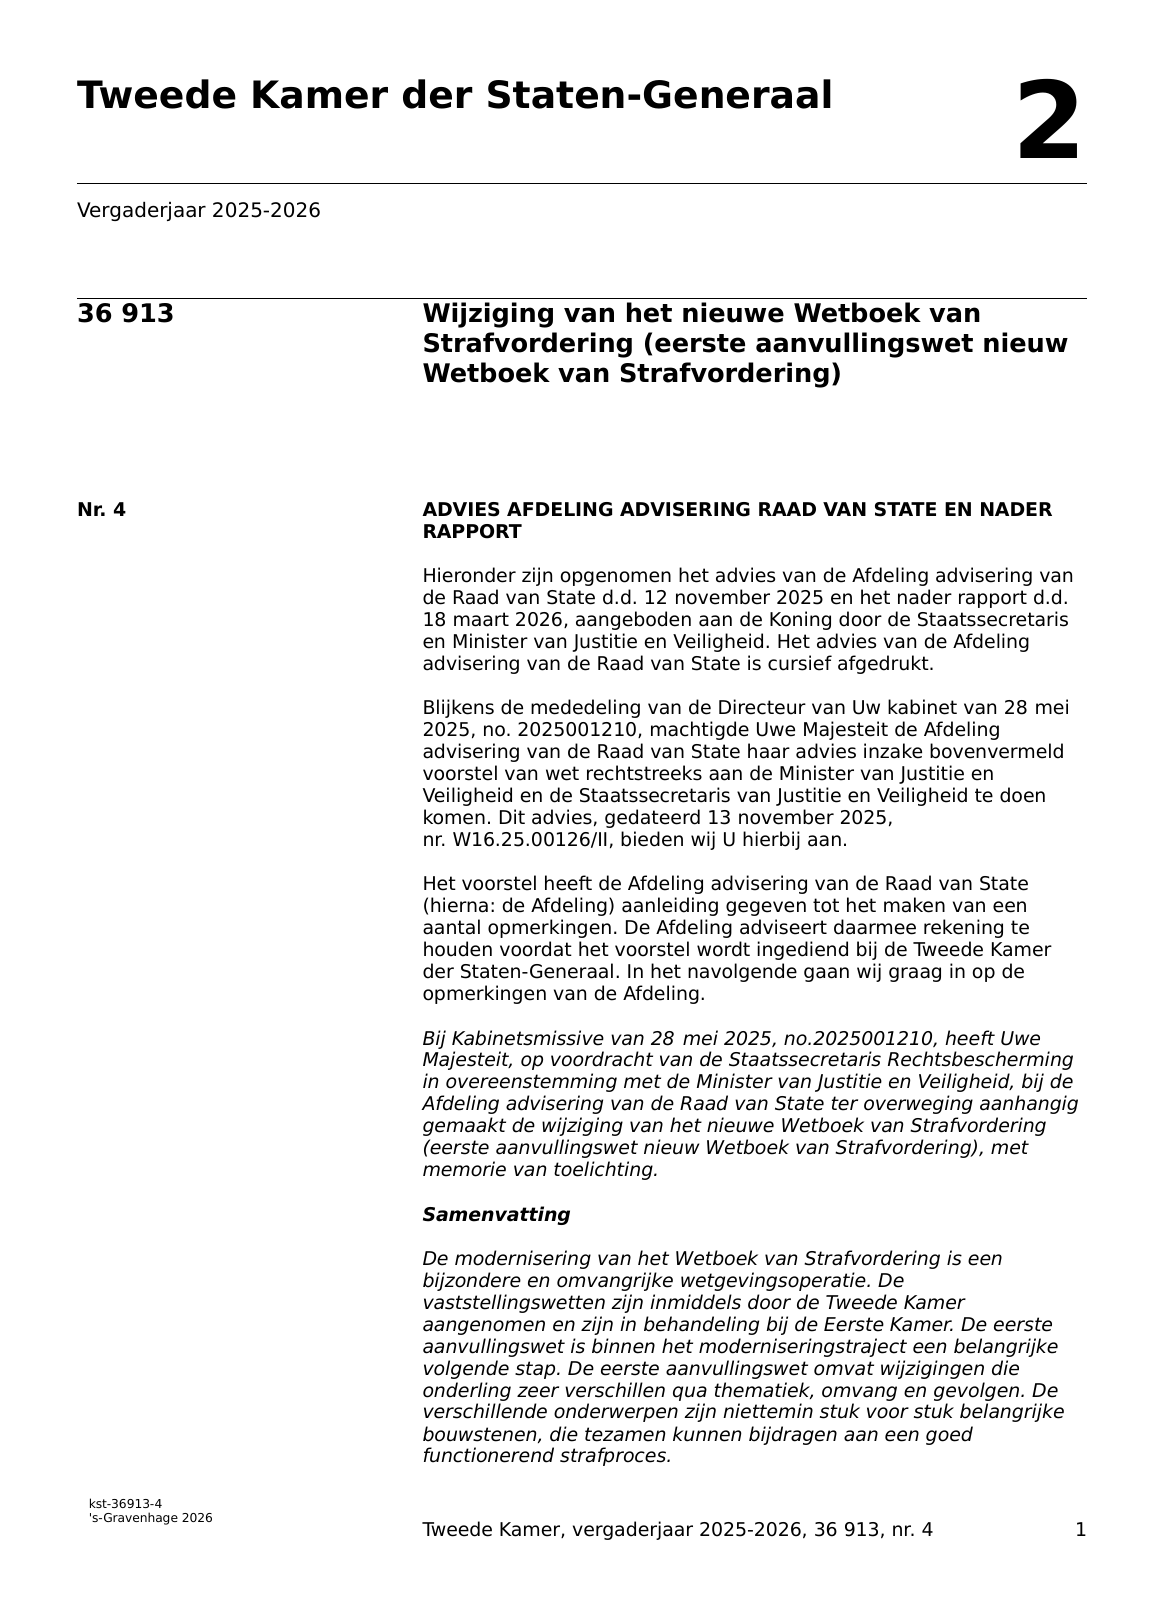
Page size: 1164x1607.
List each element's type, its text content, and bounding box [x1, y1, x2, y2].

text Bij Kabinetsmissive van 28 mei 2025, no.2025001210, heeft Uwe Majesteit, op voordracht van de Staatssecretaris Rechtsbescherming in overeenstemming met de Minister van Justitie en Veiligheid, bij de Afdeling advisering van de Raad van State ter overweging aanhangig gemaakt de wijziging van het nieuwe Wetboek van Strafvordering (eerste aanvullingswet nieuw Wetboek van Strafvordering), met memorie van toelichting. [422, 1027, 1087, 1181]
text De modernisering van het Wetboek van Strafvordering is een bijzondere en omvangrijke wetgevingsoperatie. De vaststellingswetten zijn inmiddels door de Tweede Kamer aangenomen en zijn in behandeling bij de Eerste Kamer. De eerste aanvullingswet is binnen het moderniseringstraject een belangrijke volgende stap. De eerste aanvullingswet omvat wijzigingen die onderling zeer verschillen qua thematiek, omvang en gevolgen. De verschillende onderwerpen zijn niettemin stuk voor stuk belangrijke bouwstenen, die tezamen kunnen bijdragen aan een goed functionerend strafproces. [422, 1248, 1087, 1467]
subtitle 36 913 Wijziging van het nieuwe Wetboek van Strafvordering (eerste aanvullingswet nieuw Wetboek van Strafvordering) [77, 299, 1087, 388]
table_header 2 [886, 59, 1087, 183]
table_cell Vergaderjaar 2025-2026 [77, 184, 1087, 298]
table_header Tweede Kamer der Staten-Generaal [77, 59, 886, 183]
text Het voorstel heeft de Afdeling advisering van de Raad van State (hierna: de Afdeling) aanleiding gegeven tot het maken van een aantal opmerkingen. De Afdeling adviseert daarmee rekening te houden voordat het voorstel wordt ingediend bij de Tweede Kamer der Staten-Generaal. In het navolgende gaan wij graag in op de opmerkingen van de Afdeling. [422, 873, 1087, 1005]
subtitle Samenvatting [422, 1203, 1087, 1225]
text Blijkens de mededeling van de Directeur van Uw kabinet van 28 mei 2025, no. 2025001210, machtigde Uwe Majesteit de Afdeling advisering van de Raad van State haar advies inzake bovenvermeld voorstel van wet rechtstreeks aan de Minister van Justitie en Veiligheid en de Staatssecretaris van Justitie en Veiligheid te doen komen. Dit advies, gedateerd 13 november 2025, nr. W16.25.00126/II, bieden wij U hierbij aan. [422, 697, 1087, 851]
text 's-Gravenhage 2026 [88, 1511, 323, 1525]
subtitle Nr. 4 ADVIES AFDELING ADVISERING RAAD VAN STATE EN NADER RAPPORT [77, 499, 1087, 543]
text kst-36913-4 [88, 1497, 323, 1511]
text Hieronder zijn opgenomen het advies van de Afdeling advisering van de Raad van State d.d. 12 november 2025 en het nader rapport d.d. 18 maart 2026, aangeboden aan de Koning door de Staatssecretaris en Minister van Justitie en Veiligheid. Het advies van de Afdeling advisering van de Raad van State is cursief afgedrukt. [422, 565, 1087, 675]
